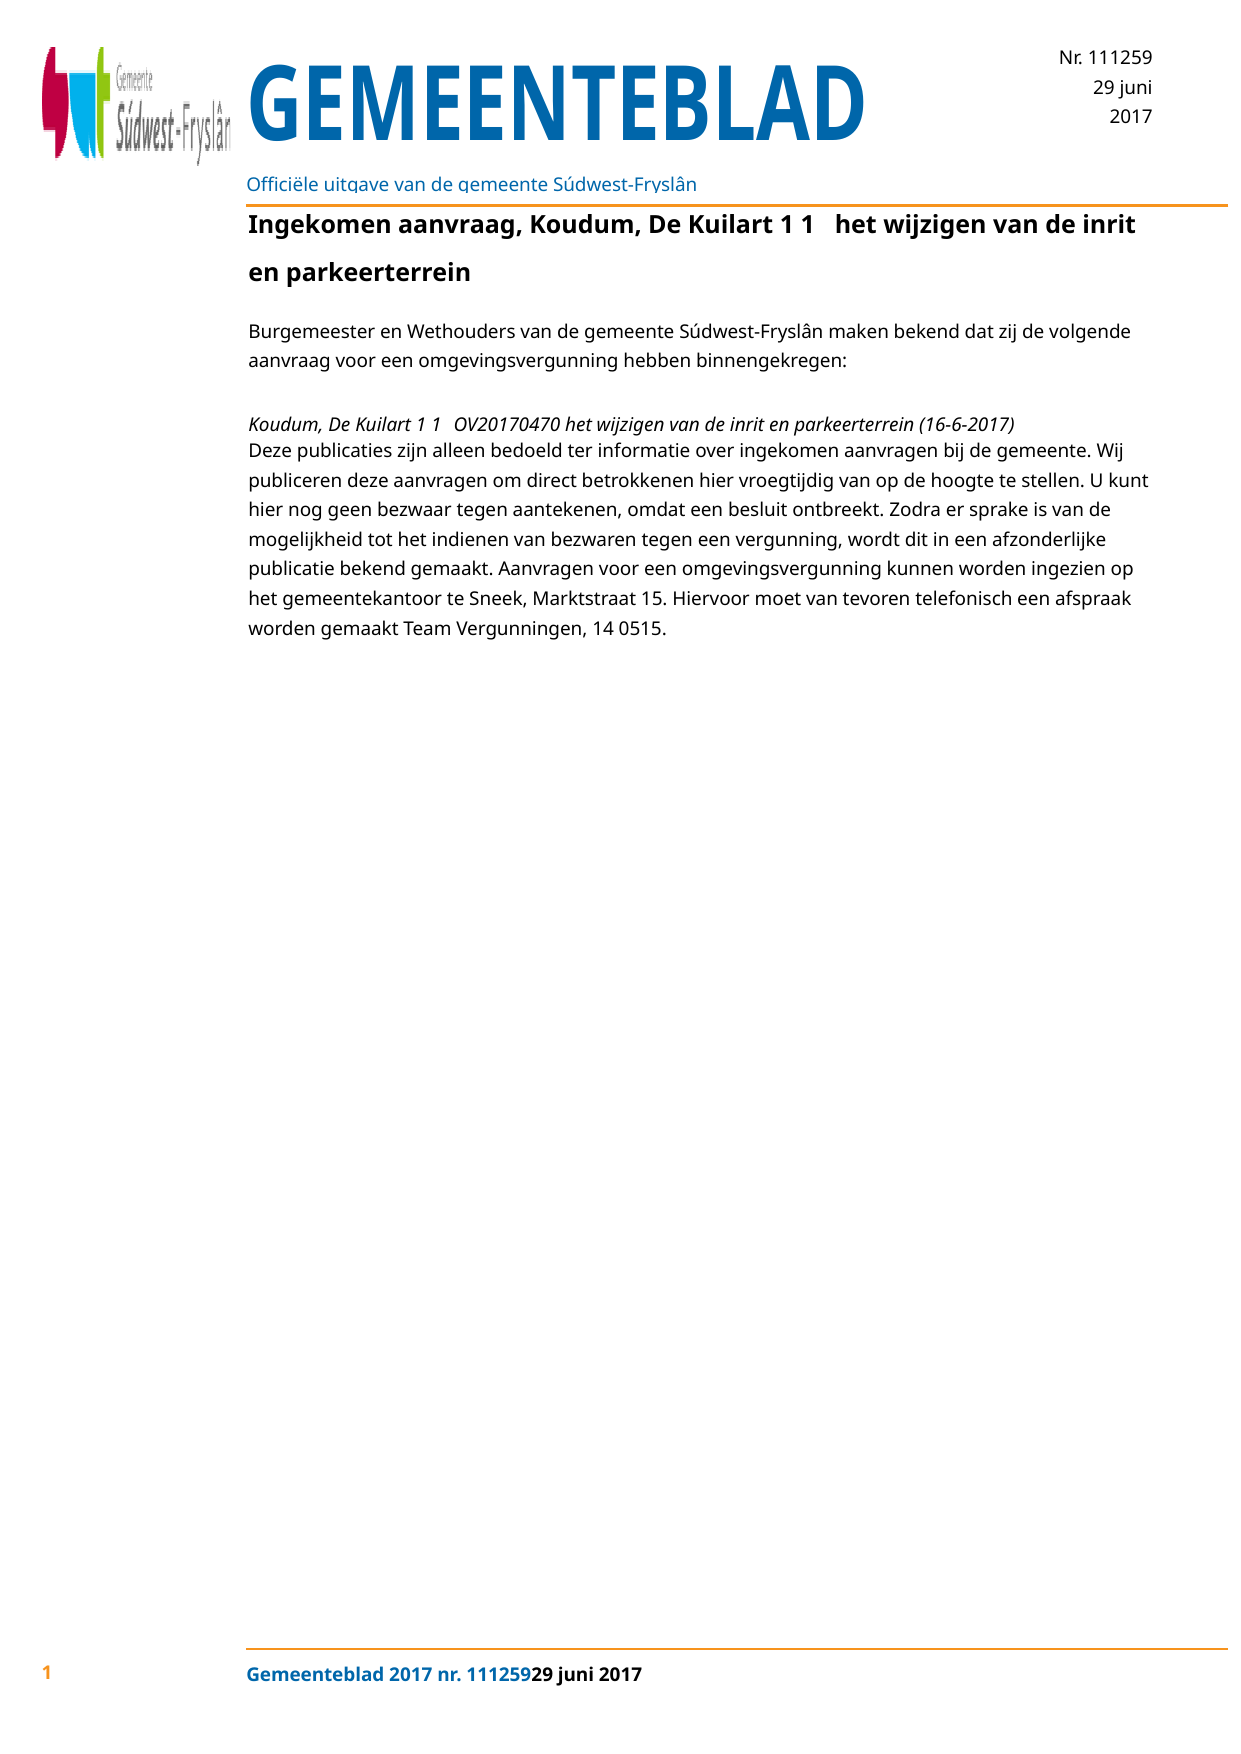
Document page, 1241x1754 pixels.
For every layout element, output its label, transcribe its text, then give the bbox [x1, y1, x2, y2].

text Koudum, De Kuilart 1 1 OV20170470 het wijzigen van de inrit en parkeerterrein (16-6-2017) [248, 411, 1152, 437]
picture [41, 47, 231, 172]
text Deze publicaties zijn alleen bedoeld ter informatie over ingekomen aanvragen bij de gemeente. Wij publiceren deze aanvragen om direct betrokkenen hier vroegtijdig van op de hoogte te stellen. U kunt hier nog geen bezwaar tegen aantekenen, omdat een besluit ontbreekt. Zodra er sprake is van de mogelijkheid tot het indienen van bezwaren tegen een vergunning, wordt dit in een afzonderlijke publicatie bekend gemaakt. Aanvragen voor een omgevingsvergunning kunnen worden ingezien op het gemeentekantoor te Sneek, Marktstraat 15. Hiervoor moet van tevoren telefonisch een afspraak worden gemaakt Team Vergunningen, 14 0515. [248, 437, 1152, 640]
text Ingekomen aanvraag, Koudum, De Kuilart 1 1 het wijzigen van de inrit en parkeerterrein [248, 207, 1152, 288]
text Burgemeester en Wethouders van de gemeente Súdwest-Fryslân maken bekend dat zij de volgende aanvraag voor een omgevingsvergunning hebben binnengekregen: [248, 318, 1152, 373]
